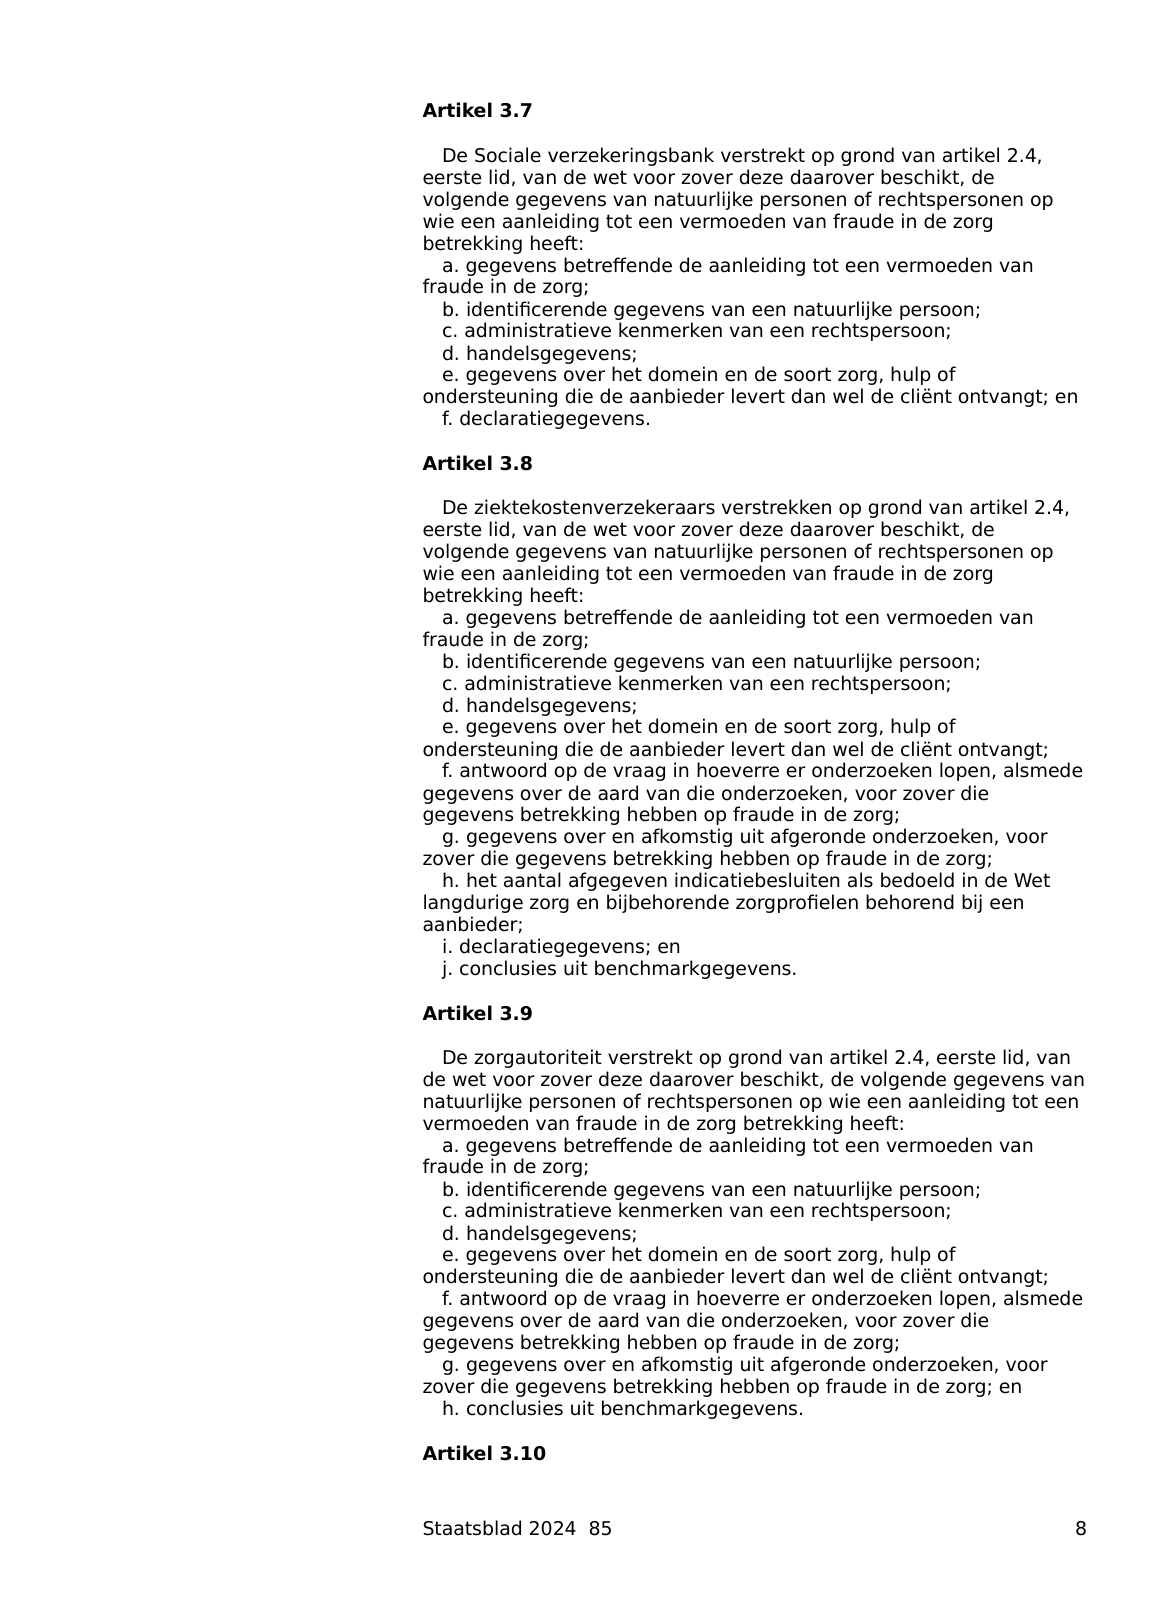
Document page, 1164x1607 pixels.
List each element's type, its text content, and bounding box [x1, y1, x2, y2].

text j. conclusies uit benchmarkgegevens. [422, 958, 1087, 980]
text h. conclusies uit benchmarkgegevens. [422, 1398, 1087, 1420]
text b. identificerende gegevens van een natuurlijke persoon; [422, 298, 1087, 320]
text e. gegevens over het domein en de soort zorg, hulp of ondersteuning die de aanbieder levert dan wel de cliënt ontvangt; [422, 1244, 1087, 1288]
text c. administratieve kenmerken van een rechtspersoon; [422, 1200, 1087, 1222]
text f. antwoord op de vraag in hoeverre er onderzoeken lopen, alsmede gegevens over de aard van die onderzoeken, voor zover die gegevens betrekking hebben op fraude in de zorg; [422, 760, 1087, 826]
text g. gegevens over en afkomstig uit afgeronde onderzoeken, voor zover die gegevens betrekking hebben op fraude in de zorg; en [422, 1354, 1087, 1398]
subtitle Artikel 3.7 [422, 100, 1087, 122]
text d. handelsgegevens; [422, 1222, 1087, 1244]
text a. gegevens betreffende de aanleiding tot een vermoeden van fraude in de zorg; [422, 1134, 1087, 1178]
text g. gegevens over en afkomstig uit afgeronde onderzoeken, voor zover die gegevens betrekking hebben op fraude in de zorg; [422, 826, 1087, 870]
text f. declaratiegegevens. [422, 408, 1087, 430]
subtitle Artikel 3.10 [422, 1442, 1087, 1464]
text d. handelsgegevens; [422, 342, 1087, 364]
subtitle Artikel 3.9 [422, 1002, 1087, 1024]
text i. declaratiegegevens; en [422, 936, 1087, 958]
text e. gegevens over het domein en de soort zorg, hulp of ondersteuning die de aanbieder levert dan wel de cliënt ontvangt; en [422, 364, 1087, 408]
text De ziektekostenverzekeraars verstrekken op grond van artikel 2.4, eerste lid, van de wet voor zover deze daarover beschikt, de volgende gegevens van natuurlijke personen of rechtspersonen op wie een aanleiding tot een vermoeden van fraude in de zorg betrekking heeft: [422, 497, 1087, 607]
text b. identificerende gegevens van een natuurlijke persoon; [422, 1178, 1087, 1200]
text De zorgautoriteit verstrekt op grond van artikel 2.4, eerste lid, van de wet voor zover deze daarover beschikt, de volgende gegevens van natuurlijke personen of rechtspersonen op wie een aanleiding tot een vermoeden van fraude in de zorg betrekking heeft: [422, 1047, 1087, 1134]
subtitle Artikel 3.8 [422, 452, 1087, 474]
text h. het aantal afgegeven indicatiebesluiten als bedoeld in de Wet langdurige zorg en bijbehorende zorgprofielen behorend bij een aanbieder; [422, 870, 1087, 936]
text a. gegevens betreffende de aanleiding tot een vermoeden van fraude in de zorg; [422, 254, 1087, 298]
text De Sociale verzekeringsbank verstrekt op grond van artikel 2.4, eerste lid, van de wet voor zover deze daarover beschikt, de volgende gegevens van natuurlijke personen of rechtspersonen op wie een aanleiding tot een vermoeden van fraude in de zorg betrekking heeft: [422, 144, 1087, 254]
text e. gegevens over het domein en de soort zorg, hulp of ondersteuning die de aanbieder levert dan wel de cliënt ontvangt; [422, 716, 1087, 760]
text c. administratieve kenmerken van een rechtspersoon; [422, 320, 1087, 342]
text a. gegevens betreffende de aanleiding tot een vermoeden van fraude in de zorg; [422, 607, 1087, 651]
text f. antwoord op de vraag in hoeverre er onderzoeken lopen, alsmede gegevens over de aard van die onderzoeken, voor zover die gegevens betrekking hebben op fraude in de zorg; [422, 1288, 1087, 1354]
text c. administratieve kenmerken van een rechtspersoon; [422, 672, 1087, 694]
text d. handelsgegevens; [422, 694, 1087, 716]
text b. identificerende gegevens van een natuurlijke persoon; [422, 651, 1087, 672]
